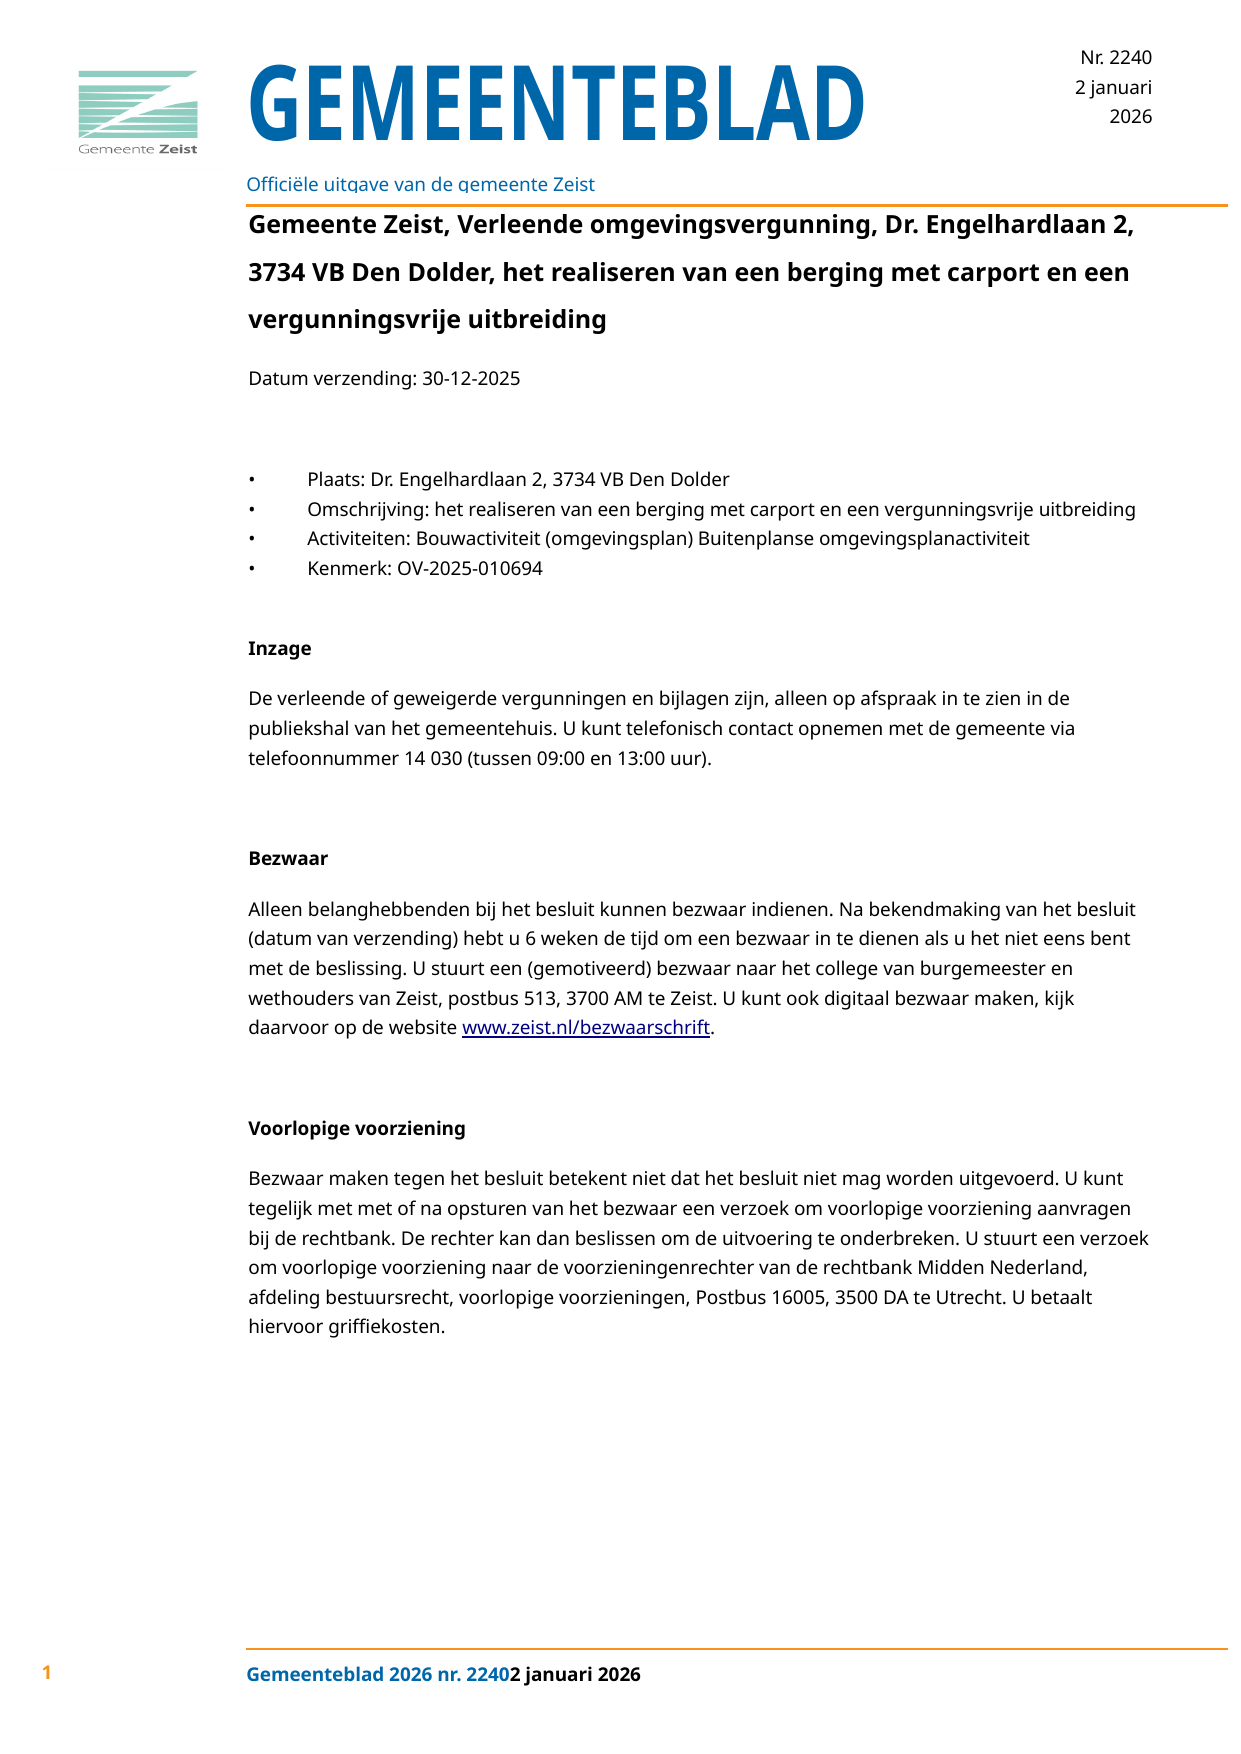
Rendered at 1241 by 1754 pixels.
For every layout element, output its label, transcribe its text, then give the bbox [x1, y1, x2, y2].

list Activiteiten: Bouwactiviteit (omgevingsplan) Buitenplanse omgevingsplanactiviteit [248, 526, 1152, 551]
text Alleen belanghebbenden bij het besluit kunnen bezwaar indienen. Na bekendmaking van het besluit (datum van verzending) hebt u 6 weken de tijd om een bezwaar in te dienen als u het niet eens bent met de beslissing. U stuurt een (gemotiveerd) bezwaar naar het college van burgemeester en wethouders van Zeist, postbus 513, 3700 AM te Zeist. U kunt ook digitaal bezwaar maken, kijk daarvoor op de website www.zeist.nl/bezwaarschrift. [248, 896, 1152, 1040]
list Kenmerk: OV-2025-010694 [248, 555, 1152, 581]
list Plaats: Dr. Engelhardlaan 2, 3734 VB Den Dolder [248, 466, 1152, 492]
picture [41, 47, 231, 172]
text Bezwaar maken tegen het besluit betekent niet dat het besluit niet mag worden uitgevoerd. U kunt tegelijk met met of na opsturen van het bezwaar een verzoek om voorlopige voorziening aanvragen bij de rechtbank. De rechter kan dan beslissen om de uitvoering te onderbreken. U stuurt een verzoek om voorlopige voorziening naar de voorzieningenrechter van de rechtbank Midden Nederland, afdeling bestuursrecht, voorlopige voorzieningen, Postbus 16005, 3500 DA te Utrecht. U betaalt hiervoor griffiekosten. [248, 1166, 1152, 1339]
text Bezwaar [248, 846, 1152, 871]
list Omschrijving: het realiseren van een berging met carport en een vergunningsvrije uitbreiding [248, 496, 1152, 522]
text De verleende of geweigerde vergunningen en bijlagen zijn, alleen op afspraak in te zien in de publiekshal van het gemeentehuis. U kunt telefonisch contact opnemen met de gemeente via telefoonnummer 14 030 (tussen 09:00 en 13:00 uur). [248, 686, 1152, 770]
text Inzage [248, 635, 1152, 661]
text Datum verzending: 30-12-2025 [248, 366, 1152, 391]
text Gemeente Zeist, Verleende omgevingsvergunning, Dr. Engelhardlaan 2, 3734 VB Den Dolder, het realiseren van een berging met carport en een vergunningsvrije uitbreiding [248, 207, 1152, 336]
text Voorlopige voorziening [248, 1115, 1152, 1141]
